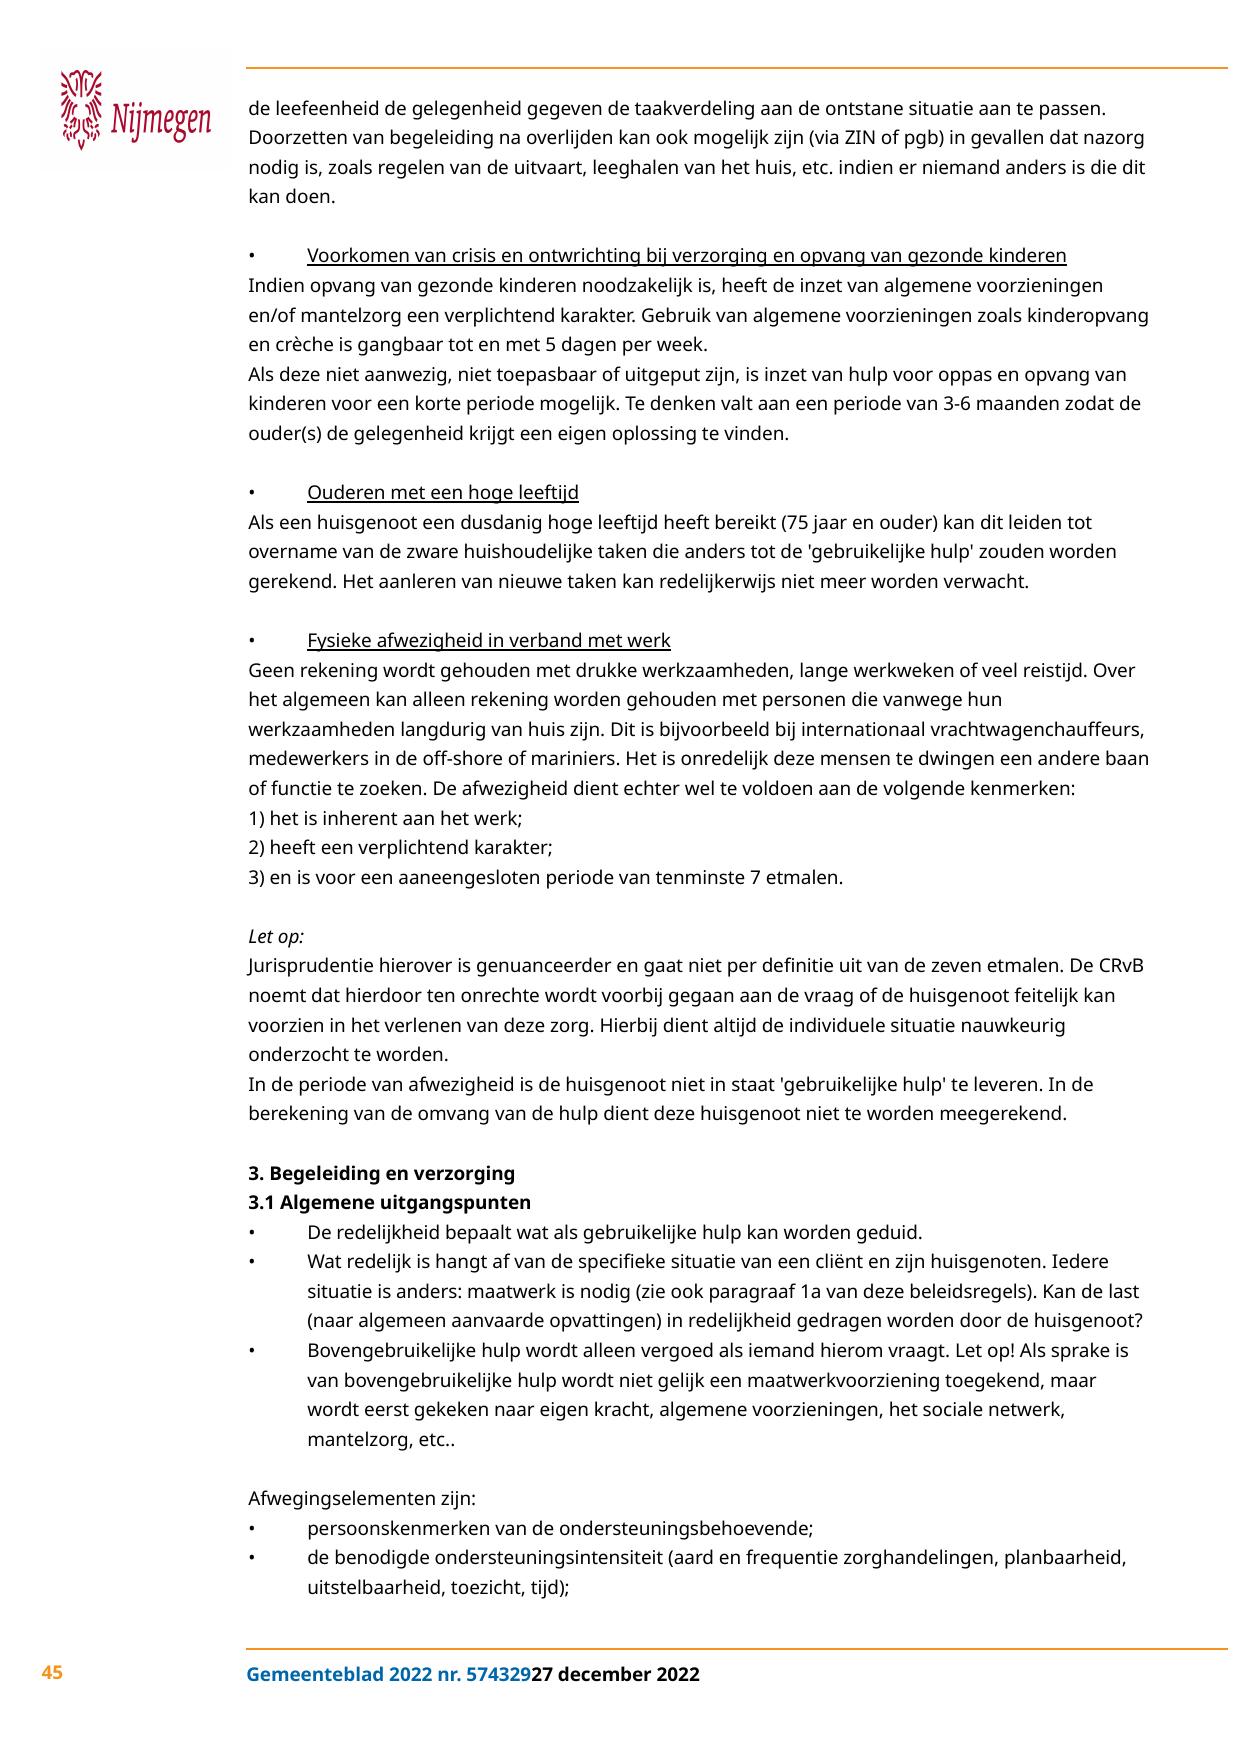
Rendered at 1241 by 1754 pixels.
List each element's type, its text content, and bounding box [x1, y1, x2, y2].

text Let op: [248, 923, 1152, 949]
text 2) heeft een verplichtend karakter; [248, 834, 1152, 860]
list De redelijkheid bepaalt wat als gebruikelijke hulp kan worden geduid. [248, 1219, 1152, 1245]
picture [41, 47, 231, 172]
text Doorzetten van begeleiding na overlijden kan ook mogelijk zijn (via ZIN of pgb) in gevallen dat nazorg nodig is, zoals regelen van de uitvaart, leeghalen van het huis, etc. indien er niemand anders is die dit kan doen. [248, 124, 1152, 209]
list Ouderen met een hoge leeftijd [248, 479, 1152, 505]
text 3.1 Algemene uitgangspunten [248, 1189, 1152, 1215]
list Wat redelijk is hangt af van de specifieke situatie van een cliënt en zijn huisgenoten. Iedere situatie is anders: maatwerk is nodig (zie ook paragraaf 1a van deze beleidsregels). Kan de last (naar algemeen aanvaarde opvattingen) in redelijkheid gedragen worden door de huisgenoot? [248, 1248, 1152, 1333]
list Voorkomen van crisis en ontwrichting bij verzorging en opvang van gezonde kinderen [248, 243, 1152, 268]
text 3) en is voor een aaneengesloten periode van tenminste 7 etmalen. [248, 864, 1152, 890]
list Fysieke afwezigheid in verband met werk [248, 627, 1152, 653]
text Geen rekening wordt gehouden met drukke werkzaamheden, lange werkweken of veel reistijd. Over het algemeen kan alleen rekening worden gehouden met personen die vanwege hun werkzaamheden langdurig van huis zijn. Dit is bijvoorbeeld bij internationaal vrachtwagenchauffeurs, medewerkers in de off-shore of mariniers. Het is onredelijk deze mensen te dwingen een andere baan of functie te zoeken. De afwezigheid dient echter wel te voldoen aan de volgende kenmerken: [248, 657, 1152, 801]
text Jurisprudentie hierover is genuanceerder en gaat niet per definitie uit van de zeven etmalen. De CRvB noemt dat hierdoor ten onrechte wordt voorbij gegaan aan de vraag of de huisgenoot feitelijk kan voorzien in het verlenen van deze zorg. Hierbij dient altijd de individuele situatie nauwkeurig onderzocht te worden. [248, 953, 1152, 1067]
text Als een huisgenoot een dusdanig hoge leeftijd heeft bereikt (75 jaar en ouder) kan dit leiden tot overname van de zware huishoudelijke taken die anders tot de 'gebruikelijke hulp' zouden worden gerekend. Het aanleren van nieuwe taken kan redelijkerwijs niet meer worden verwacht. [248, 509, 1152, 594]
text In de periode van afwezigheid is de huisgenoot niet in staat 'gebruikelijke hulp' te leveren. In de berekening van de omvang van de hulp dient deze huisgenoot niet te worden meegerekend. [248, 1071, 1152, 1126]
text Indien opvang van gezonde kinderen noodzakelijk is, heeft de inzet van algemene voorzieningen en/of mantelzorg een verplichtend karakter. Gebruik van algemene voorzieningen zoals kinderopvang en crèche is gangbaar tot en met 5 dagen per week. [248, 272, 1152, 357]
list persoonskenmerken van de ondersteuningsbehoevende; [248, 1515, 1152, 1541]
text Afwegingselementen zijn: [248, 1485, 1152, 1511]
text 3. Begeleiding en verzorging [248, 1160, 1152, 1186]
text Als deze niet aanwezig, niet toepasbaar of uitgeput zijn, is inzet van hulp voor oppas en opvang van kinderen voor een korte periode mogelijk. Te denken valt aan een periode van 3-6 maanden zodat de ouder(s) de gelegenheid krijgt een eigen oplossing te vinden. [248, 361, 1152, 446]
text de leefeenheid de gelegenheid gegeven de taakverdeling aan de ontstane situatie aan te passen. [248, 95, 1152, 121]
list de benodigde ondersteuningsintensiteit (aard en frequentie zorghandelingen, planbaarheid, uitstelbaarheid, toezicht, tijd); [248, 1544, 1152, 1600]
text 1) het is inherent aan het werk; [248, 805, 1152, 831]
list Bovengebruikelijke hulp wordt alleen vergoed als iemand hierom vraagt. Let op! Als sprake is van bovengebruikelijke hulp wordt niet gelijk een maatwerkvoorziening toegekend, maar wordt eerst gekeken naar eigen kracht, algemene voorzieningen, het sociale netwerk, mantelzorg, etc.. [248, 1337, 1152, 1452]
